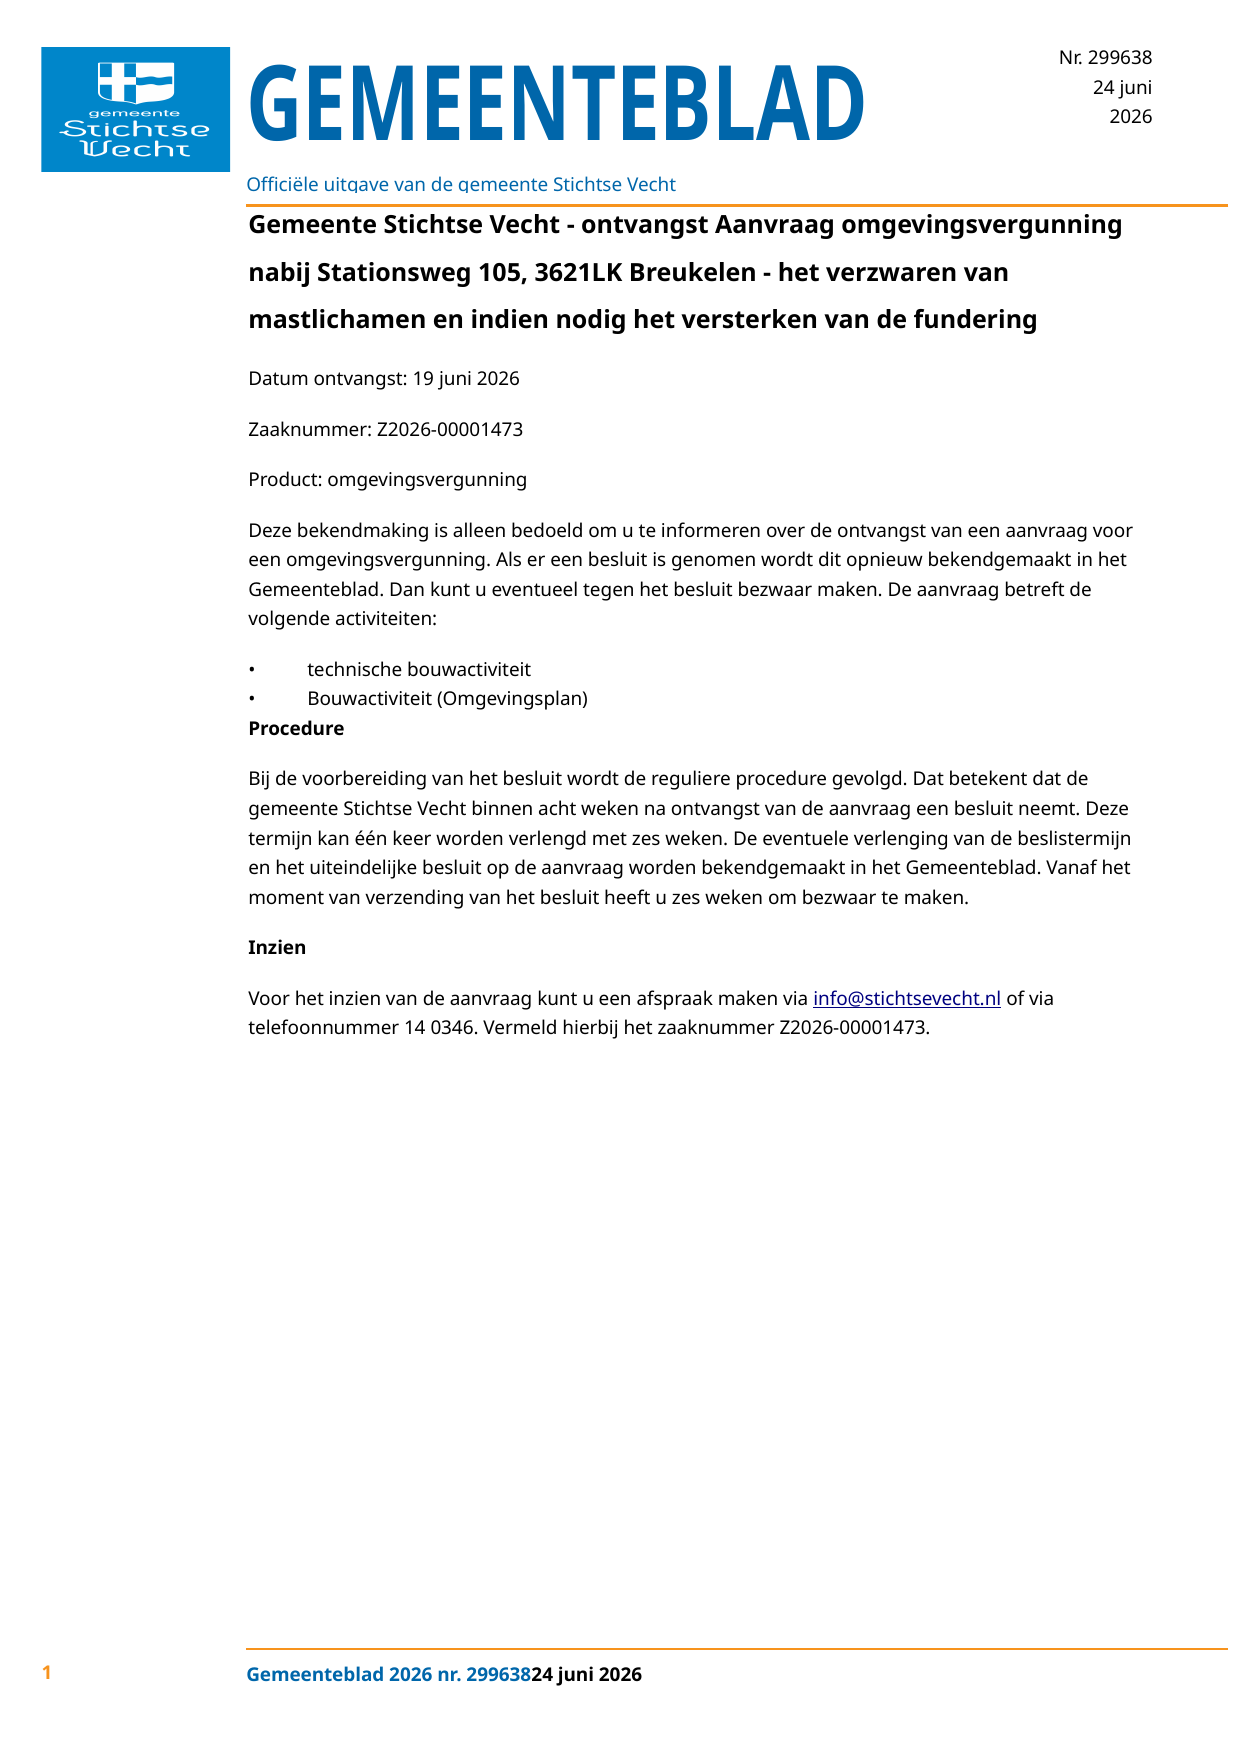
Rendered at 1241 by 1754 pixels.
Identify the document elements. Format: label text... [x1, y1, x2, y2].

list Bouwactiviteit (Omgevingsplan) [248, 686, 1152, 711]
list technische bouwactiviteit [248, 656, 1152, 682]
text Product: omgevingsvergunning [248, 466, 1152, 492]
text Procedure [248, 715, 1152, 741]
text Inzien [248, 934, 1152, 960]
picture [137, 63, 174, 103]
picture [99, 63, 135, 101]
text Voor het inzien van de aanvraag kunt u een afspraak maken via info@stichtsevecht.nl of via telefoonnummer 14 0346. Vermeld hierbij het zaaknummer Z2026-00001473. [248, 985, 1152, 1040]
text Deze bekendmaking is alleen bedoeld om u te informeren over de ontvangst van een aanvraag voor een omgevingsvergunning. Als er een besluit is genomen wordt dit opnieuw bekendgemaakt in het Gemeenteblad. Dan kunt u eventueel tegen het besluit bezwaar maken. De aanvraag betreft de volgende activiteiten: [248, 517, 1152, 631]
text Datum ontvangst: 19 juni 2026 [248, 366, 1152, 391]
text Bij de voorbereiding van het besluit wordt de reguliere procedure gevolgd. Dat betekent dat de gemeente Stichtse Vecht binnen acht weken na ontvangst van de aanvraag een besluit neemt. Deze termijn kan één keer worden verlengd met zes weken. De eventuele verlenging van de beslistermijn en het uiteindelijke besluit op de aanvraag worden bekendgemaakt in het Gemeenteblad. Vanaf het moment van verzending van het besluit heeft u zes weken om bezwaar te maken. [248, 766, 1152, 909]
text Zaaknummer: Z2026-00001473 [248, 416, 1152, 442]
text Gemeente Stichtse Vecht - ontvangst Aanvraag omgevingsvergunning nabij Stationsweg 105, 3621LK Breukelen - het verzwaren van mastlichamen en indien nodig het versterken van de fundering [248, 207, 1152, 336]
